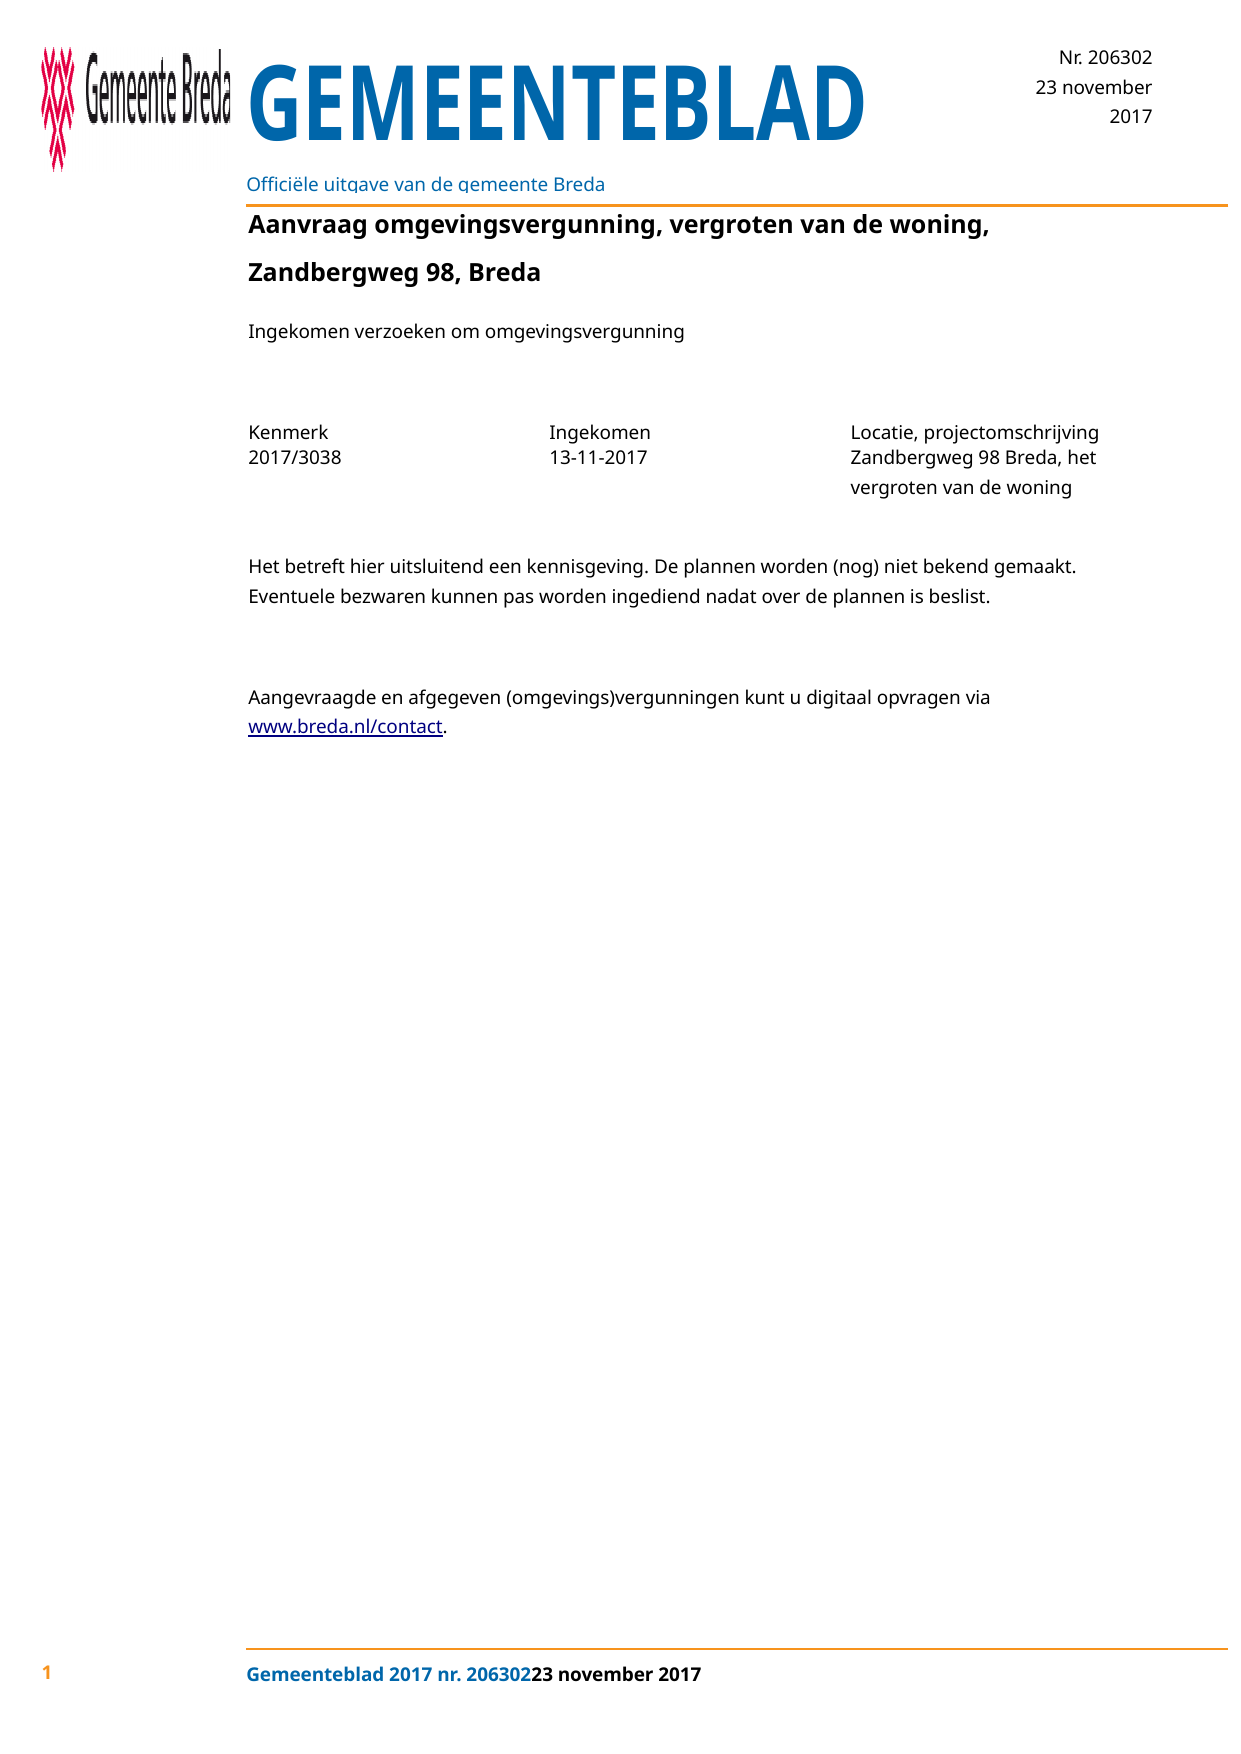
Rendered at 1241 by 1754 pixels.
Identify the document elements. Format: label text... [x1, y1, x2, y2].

picture [41, 47, 231, 172]
table_cell 13-11-2017 [549, 445, 850, 500]
table_cell Zandbergweg 98 Breda, het vergroten van de woning [850, 445, 1152, 500]
table_cell 2017/3038 [248, 445, 549, 500]
text Het betreft hier uitsluitend een kennisgeving. De plannen worden (nog) niet bekend gemaakt. Eventuele bezwaren kunnen pas worden ingediend nadat over de plannen is beslist. [248, 553, 1152, 609]
table_header Kenmerk [248, 419, 549, 444]
table_header Locatie, projectomschrijving [850, 419, 1152, 444]
text Aanvraag omgevingsvergunning, vergroten van de woning, Zandbergweg 98, Breda [248, 207, 1152, 288]
table_header Ingekomen [549, 419, 850, 444]
text Ingekomen verzoeken om omgevingsvergunning [248, 318, 1152, 344]
text Aangevraagde en afgegeven (omgevings)vergunningen kunt u digitaal opvragen via www.breda.nl/contact. [248, 684, 1152, 739]
